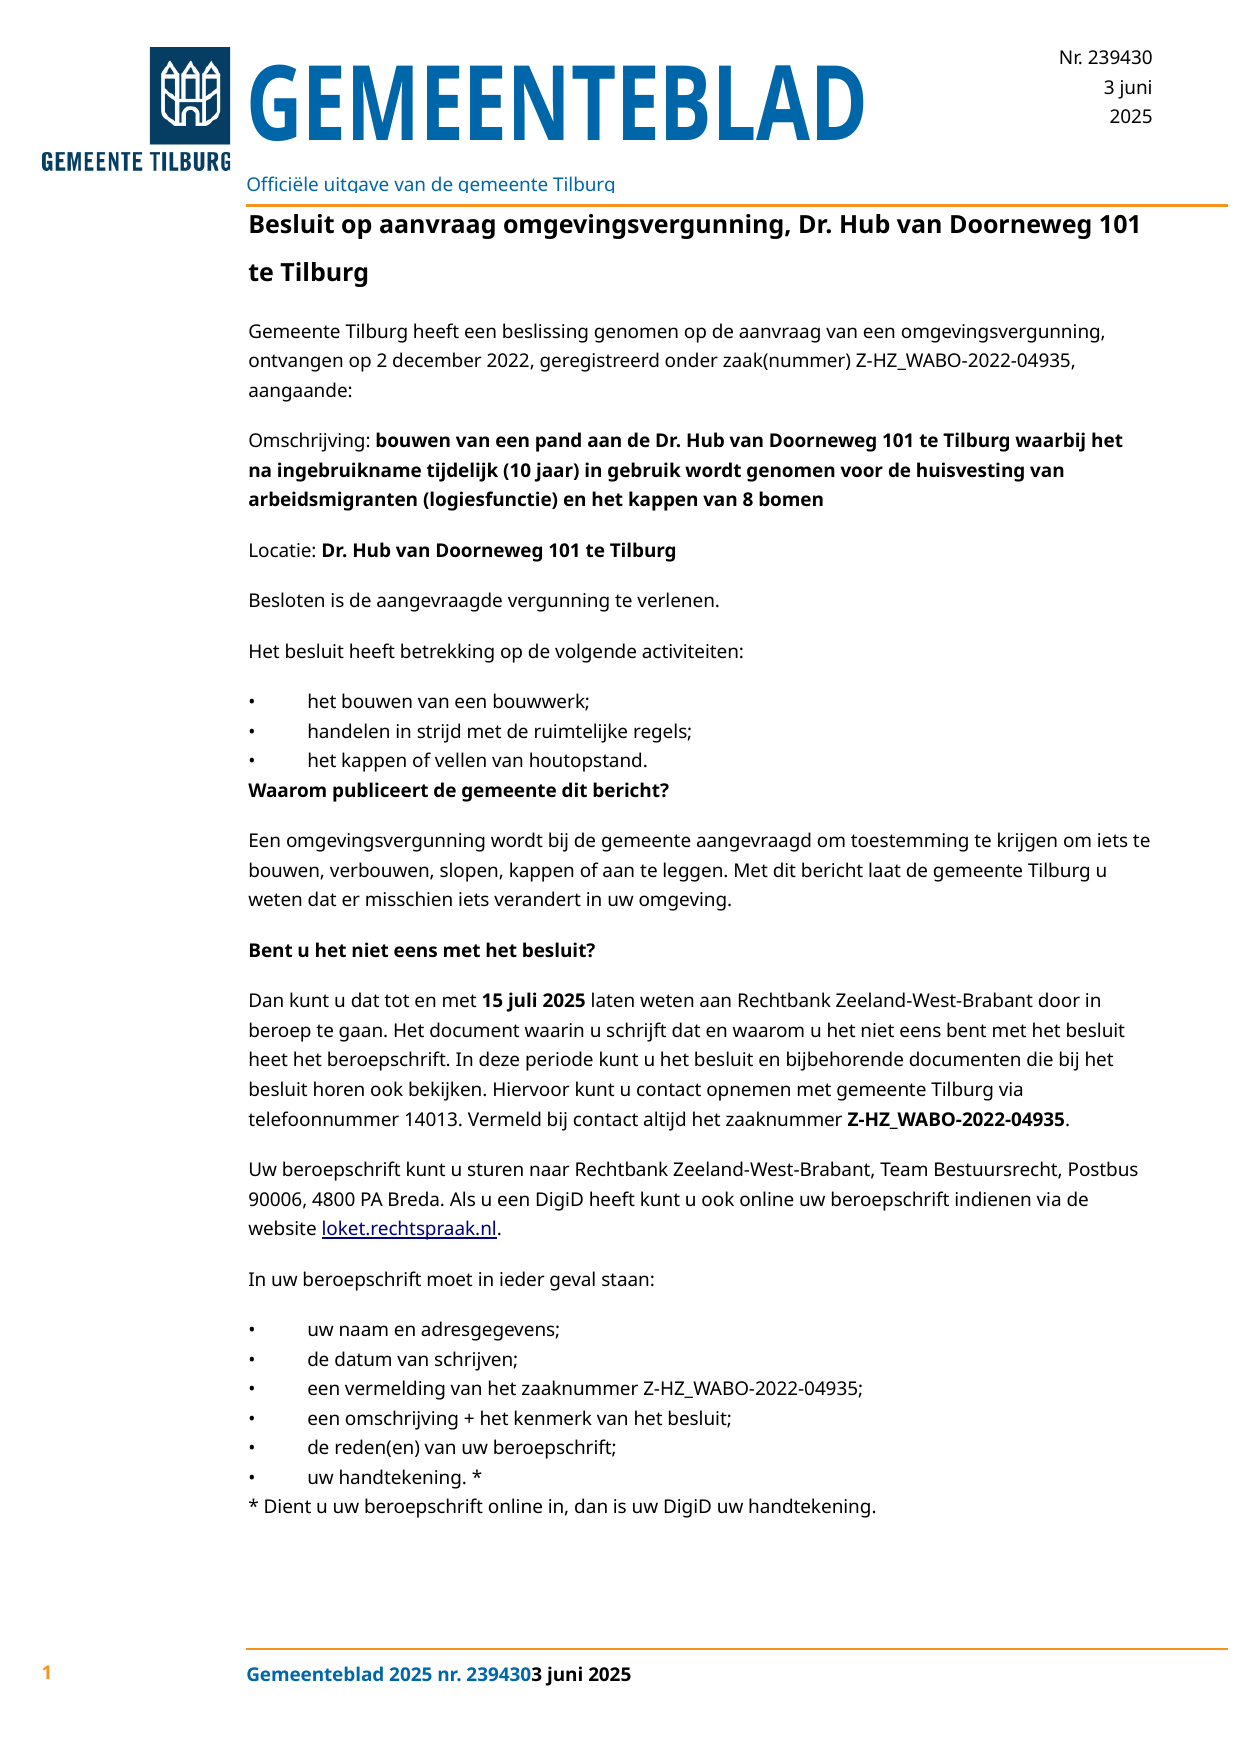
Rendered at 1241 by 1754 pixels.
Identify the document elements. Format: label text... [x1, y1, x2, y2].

list het bouwen van een bouwwerk; [248, 688, 1152, 714]
text Locatie: Dr. Hub van Doorneweg 101 te Tilburg [248, 537, 1152, 563]
text In uw beroepschrift moet in ieder geval staan: [248, 1266, 1152, 1292]
text Waarom publiceert de gemeente dit bericht? [248, 777, 1152, 803]
text Bent u het niet eens met het besluit? [248, 937, 1152, 963]
text Uw beroepschrift kunt u sturen naar Rechtbank Zeeland-West-Brabant, Team Bestuursrecht, Postbus 90006, 4800 PA Breda. Als u een DigiD heeft kunt u ook online uw beroepschrift indienen via de website loket.rechtspraak.nl. [248, 1156, 1152, 1241]
text Dan kunt u dat tot en met 15 juli 2025 laten weten aan Rechtbank Zeeland-West-Brabant door in beroep te gaan. Het document waarin u schrijft dat en waarom u het niet eens bent met het besluit heet het beroepschrift. In deze periode kunt u het besluit en bijbehorende documenten die bij het besluit horen ook bekijken. Hiervoor kunt u contact opnemen met gemeente Tilburg via telefoonnummer 14013. Vermeld bij contact altijd het zaaknummer Z-HZ_WABO-2022-04935. [248, 987, 1152, 1132]
text * Dient u uw beroepschrift online in, dan is uw DigiD uw handtekening. [248, 1494, 1152, 1519]
list het kappen of vellen van houtopstand. [248, 747, 1152, 773]
text Een omgevingsvergunning wordt bij de gemeente aangevraagd om toestemming te krijgen om iets te bouwen, verbouwen, slopen, kappen of aan te leggen. Met dit bericht laat de gemeente Tilburg u weten dat er misschien iets verandert in uw omgeving. [248, 827, 1152, 912]
text Het besluit heeft betrekking op de volgende activiteiten: [248, 638, 1152, 664]
text Besluit op aanvraag omgevingsvergunning, Dr. Hub van Doorneweg 101 te Tilburg [248, 207, 1152, 288]
list uw naam en adresgegevens; [248, 1316, 1152, 1342]
list de reden(en) van uw beroepschrift; [248, 1434, 1152, 1460]
picture [41, 47, 231, 172]
list een omschrijving + het kenmerk van het besluit; [248, 1405, 1152, 1431]
text Gemeente Tilburg heeft een beslissing genomen op de aanvraag van een omgevingsvergunning, ontvangen op 2 december 2022, geregistreerd onder zaak(nummer) Z-HZ_WABO-2022-04935, aangaande: [248, 318, 1152, 403]
text Omschrijving: bouwen van een pand aan de Dr. Hub van Doorneweg 101 te Tilburg waarbij het na ingebruikname tijdelijk (10 jaar) in gebruik wordt genomen voor de huisvesting van arbeidsmigranten (logiesfunctie) en het kappen van 8 bomen [248, 427, 1152, 512]
list de datum van schrijven; [248, 1346, 1152, 1372]
list uw handtekening. * [248, 1464, 1152, 1490]
text Besloten is de aangevraagde vergunning te verlenen. [248, 587, 1152, 613]
list handelen in strijd met de ruimtelijke regels; [248, 718, 1152, 744]
list een vermelding van het zaaknummer Z-HZ_WABO-2022-04935; [248, 1375, 1152, 1401]
